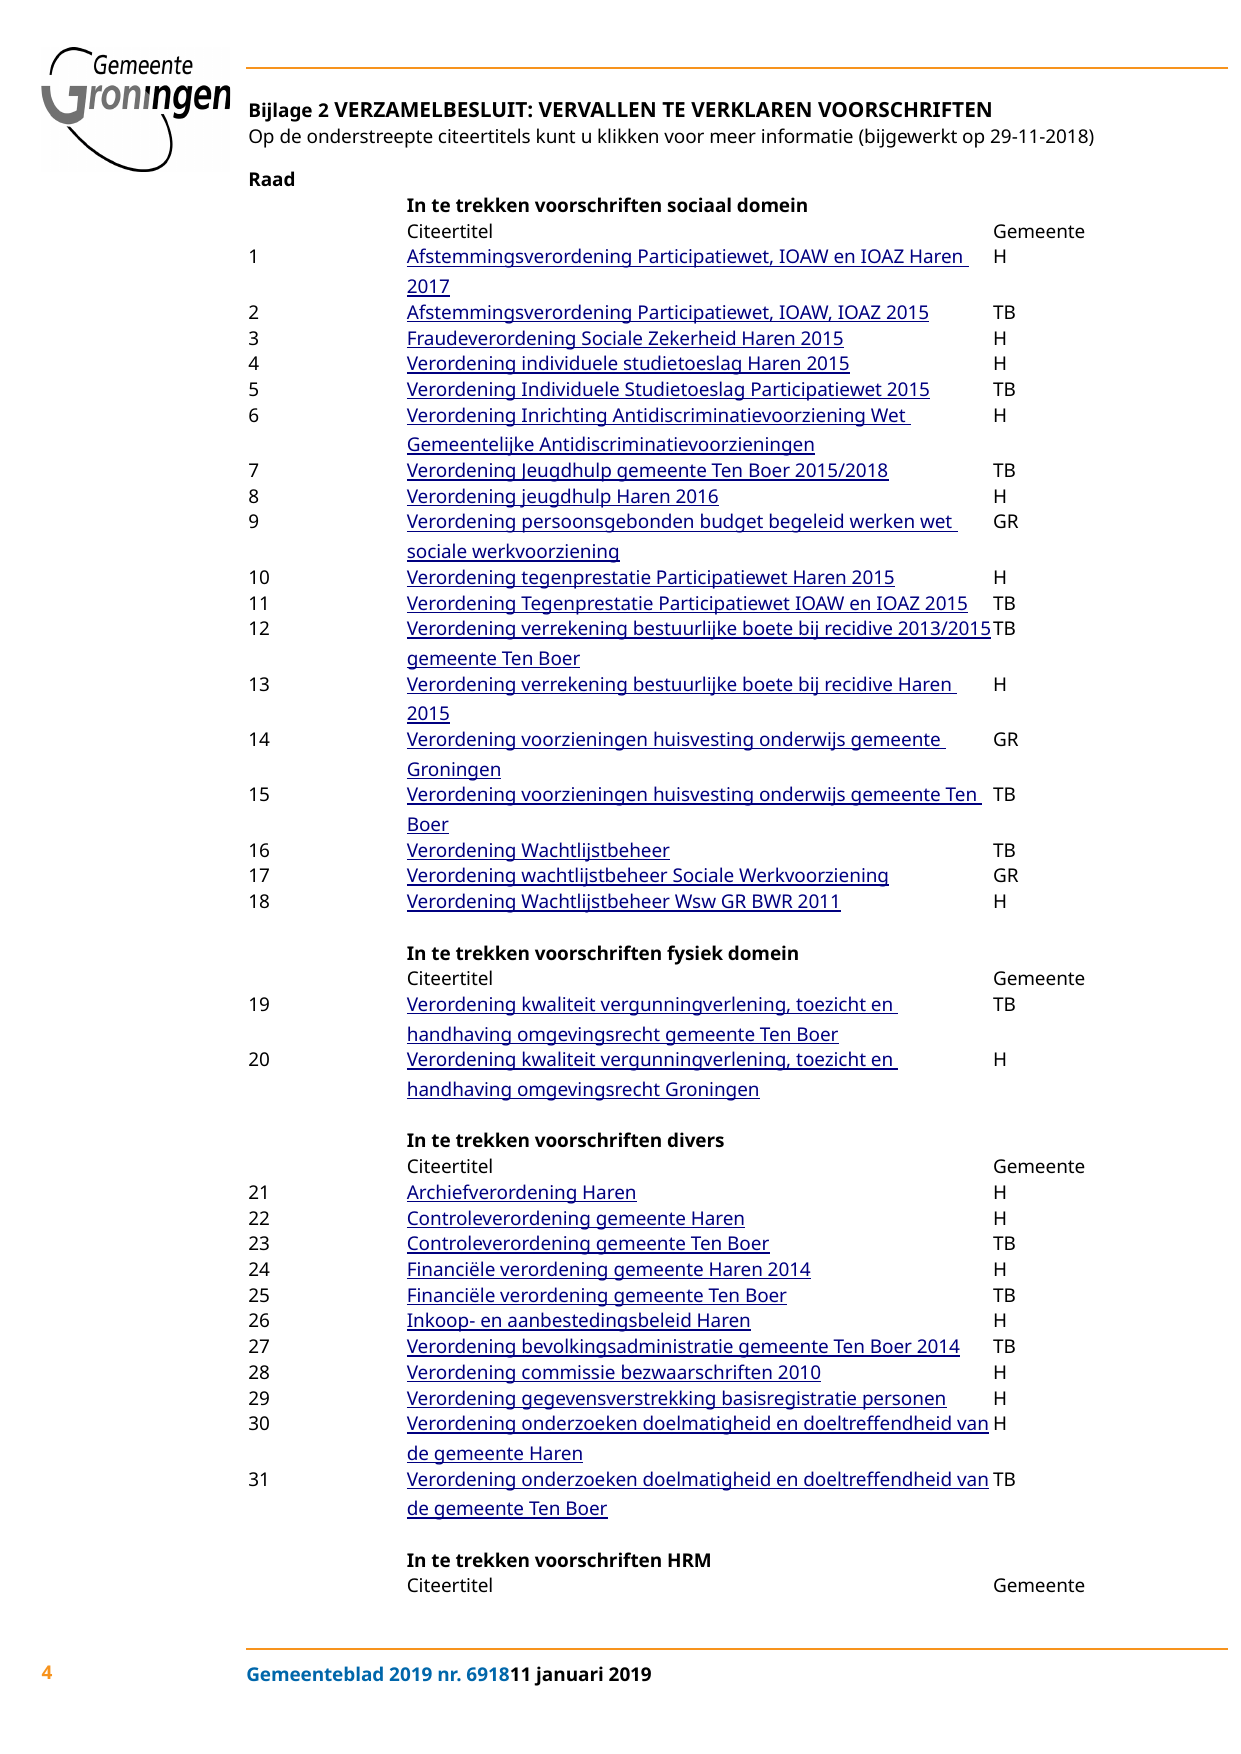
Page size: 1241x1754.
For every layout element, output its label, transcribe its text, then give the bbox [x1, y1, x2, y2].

text Bijlage 2 VERZAMELBESLUIT: VERVALLEN TE VERKLAREN VOORSCHRIFTEN [248, 95, 1152, 123]
table_cell Verordening Wachtlijstbeheer Wsw GR BWR 2011 [407, 888, 993, 914]
table_cell 14 [248, 726, 407, 781]
table_cell Verordening Individuele Studietoeslag Participatiewet 2015 [407, 376, 993, 402]
table_cell [248, 965, 407, 991]
table_cell 25 [248, 1282, 407, 1308]
table_cell TB [993, 991, 1152, 1046]
table_cell Citeertitel [407, 218, 993, 244]
table_cell Citeertitel [407, 1573, 993, 1598]
table_cell H [993, 1411, 1152, 1466]
table_cell Verordening wachtlijstbeheer Sociale Werkvoorziening [407, 863, 993, 888]
table_cell H [993, 1256, 1152, 1282]
table_cell Citeertitel [407, 965, 993, 991]
table_cell H [993, 1308, 1152, 1333]
table_cell TB [993, 781, 1152, 837]
table_cell Verordening voorzieningen huisvesting onderwijs gemeente Ten Boer [407, 781, 993, 837]
table_cell [993, 940, 1152, 965]
table_cell Verordening Tegenprestatie Participatiewet IOAW en IOAZ 2015 [407, 590, 993, 616]
table_cell 13 [248, 671, 407, 726]
table_cell In te trekken voorschriften fysiek domein [407, 940, 993, 965]
table_cell H [993, 1179, 1152, 1205]
table_cell [993, 1547, 1152, 1573]
table_cell Verordening bevolkingsadministratie gemeente Ten Boer 2014 [407, 1333, 993, 1359]
table_cell Gemeente [993, 218, 1152, 244]
table_cell 23 [248, 1230, 407, 1256]
table_cell [248, 1102, 1152, 1127]
table_cell Afstemmingsverordening Participatiewet, IOAW en IOAZ Haren 2017 [407, 244, 993, 299]
table_cell Verordening individuele studietoeslag Haren 2015 [407, 351, 993, 376]
table_cell Financiële verordening gemeente Haren 2014 [407, 1256, 993, 1282]
table_cell 15 [248, 781, 407, 837]
table_cell Afstemmingsverordening Participatiewet, IOAW, IOAZ 2015 [407, 299, 993, 325]
table_cell 22 [248, 1205, 407, 1230]
table_cell TB [993, 590, 1152, 616]
table_cell H [993, 325, 1152, 351]
table_cell TB [993, 1282, 1152, 1308]
table_cell H [993, 1046, 1152, 1102]
table_cell Verordening Inrichting Antidiscriminatievoorziening Wet Gemeentelijke Antidiscriminatievoorzieningen [407, 402, 993, 457]
table_cell Inkoop- en aanbestedingsbeleid Haren [407, 1308, 993, 1333]
text Op de onderstreepte citeertitels kunt u klikken voor meer informatie (bijgewerkt op 29-11-2018) [248, 123, 1152, 149]
table_cell Gemeente [993, 1153, 1152, 1179]
table_cell 28 [248, 1359, 407, 1385]
table_cell TB [993, 1333, 1152, 1359]
table_cell H [993, 1359, 1152, 1385]
table_cell GR [993, 863, 1152, 888]
table_cell 16 [248, 837, 407, 862]
table_cell 18 [248, 888, 407, 914]
table_cell [248, 914, 1152, 940]
table_cell 11 [248, 590, 407, 616]
table_cell H [993, 564, 1152, 590]
table_cell TB [993, 457, 1152, 483]
table_cell 6 [248, 402, 407, 457]
table_cell 24 [248, 1256, 407, 1282]
table_cell 4 [248, 351, 407, 376]
table_header [248, 192, 407, 218]
table_cell GR [993, 726, 1152, 781]
table_cell Verordening kwaliteit vergunningverlening, toezicht en handhaving omgevingsrecht Groningen [407, 1046, 993, 1102]
table_cell 21 [248, 1179, 407, 1205]
table_cell Verordening onderzoeken doelmatigheid en doeltreffendheid van de gemeente Haren [407, 1411, 993, 1466]
table_cell H [993, 483, 1152, 509]
table_cell 10 [248, 564, 407, 590]
table_cell 12 [248, 616, 407, 671]
table_cell Controleverordening gemeente Haren [407, 1205, 993, 1230]
table_cell Verordening Jeugdhulp gemeente Ten Boer 2015/2018 [407, 457, 993, 483]
table_cell 1 [248, 244, 407, 299]
table_header [993, 192, 1152, 218]
table_cell 26 [248, 1308, 407, 1333]
table_cell TB [993, 299, 1152, 325]
table_cell Verordening verrekening bestuurlijke boete bij recidive Haren 2015 [407, 671, 993, 726]
table_cell Archiefverordening Haren [407, 1179, 993, 1205]
table_header In te trekken voorschriften sociaal domein [407, 192, 993, 218]
table_cell Verordening Wachtlijstbeheer [407, 837, 993, 862]
table_cell [248, 1521, 1152, 1547]
table_cell In te trekken voorschriften HRM [407, 1547, 993, 1573]
table_cell Gemeente [993, 1573, 1152, 1598]
picture [41, 47, 231, 172]
table_cell 17 [248, 863, 407, 888]
table_cell H [993, 1385, 1152, 1411]
table_cell 7 [248, 457, 407, 483]
table_cell Verordening voorzieningen huisvesting onderwijs gemeente Groningen [407, 726, 993, 781]
table_cell 20 [248, 1046, 407, 1102]
table_cell 8 [248, 483, 407, 509]
table_cell Verordening verrekening bestuurlijke boete bij recidive 2013/2015 gemeente Ten Boer [407, 616, 993, 671]
table_cell Financiële verordening gemeente Ten Boer [407, 1282, 993, 1308]
table_cell H [993, 888, 1152, 914]
table_cell 3 [248, 325, 407, 351]
table_cell Controleverordening gemeente Ten Boer [407, 1230, 993, 1256]
table_cell Verordening gegevensverstrekking basisregistratie personen [407, 1385, 993, 1411]
table_cell 5 [248, 376, 407, 402]
table_cell [248, 940, 407, 965]
table_cell GR [993, 509, 1152, 564]
table_cell TB [993, 1230, 1152, 1256]
table_cell 29 [248, 1385, 407, 1411]
table_cell 2 [248, 299, 407, 325]
table_cell TB [993, 1466, 1152, 1521]
table_cell Verordening onderzoeken doelmatigheid en doeltreffendheid van de gemeente Ten Boer [407, 1466, 993, 1521]
table_cell In te trekken voorschriften divers [407, 1128, 993, 1153]
table_cell TB [993, 376, 1152, 402]
table_cell 19 [248, 991, 407, 1046]
table_cell Verordening jeugdhulp Haren 2016 [407, 483, 993, 509]
table_cell H [993, 1205, 1152, 1230]
table_cell TB [993, 837, 1152, 862]
table_cell H [993, 671, 1152, 726]
text Raad [248, 166, 1152, 192]
table_cell H [993, 402, 1152, 457]
table_cell Verordening kwaliteit vergunningverlening, toezicht en handhaving omgevingsrecht gemeente Ten Boer [407, 991, 993, 1046]
table_cell H [993, 351, 1152, 376]
table_cell [248, 1573, 407, 1598]
table_cell 30 [248, 1411, 407, 1466]
table_cell Verordening commissie bezwaarschriften 2010 [407, 1359, 993, 1385]
table_cell [248, 1547, 407, 1573]
table_cell TB [993, 616, 1152, 671]
table_cell 9 [248, 509, 407, 564]
table_cell Gemeente [993, 965, 1152, 991]
table_cell [248, 218, 407, 244]
table_cell Fraudeverordening Sociale Zekerheid Haren 2015 [407, 325, 993, 351]
table_cell [248, 1153, 407, 1179]
table_cell H [993, 244, 1152, 299]
table_cell Verordening persoonsgebonden budget begeleid werken wet sociale werkvoorziening [407, 509, 993, 564]
table_cell [993, 1128, 1152, 1153]
table_cell 27 [248, 1333, 407, 1359]
table_cell 31 [248, 1466, 407, 1521]
table_cell Citeertitel [407, 1153, 993, 1179]
table_cell [248, 1128, 407, 1153]
table_cell Verordening tegenprestatie Participatiewet Haren 2015 [407, 564, 993, 590]
